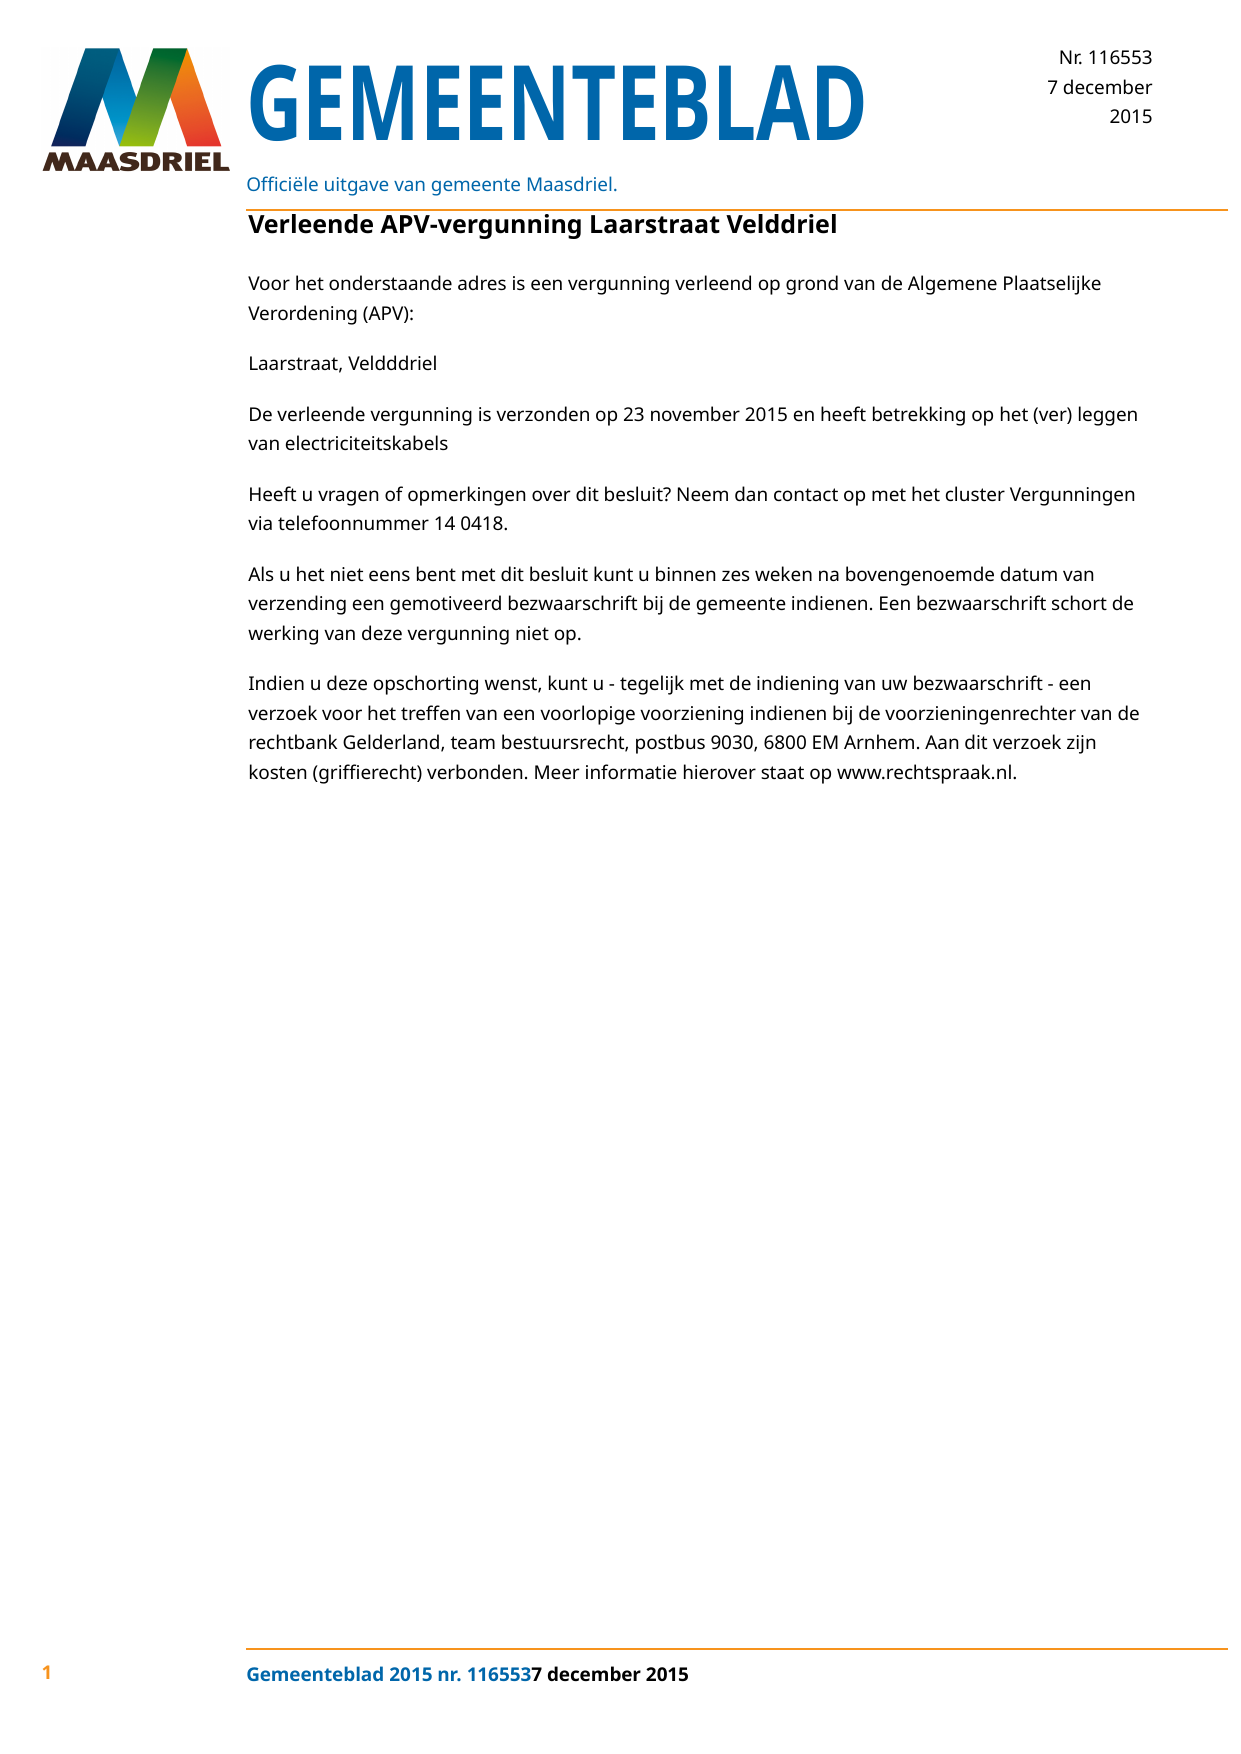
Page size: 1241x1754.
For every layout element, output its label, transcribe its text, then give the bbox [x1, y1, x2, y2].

text Verleende APV-vergunning Laarstraat Velddriel [248, 211, 1152, 241]
text De verleende vergunning is verzonden op 23 november 2015 en heeft betrekking op het (ver) leggen van electriciteitskabels [248, 401, 1152, 456]
text Voor het onderstaande adres is een vergunning verleend op grond van de Algemene Plaatselijke Verordening (APV): [248, 270, 1152, 326]
text Laarstraat, Veldddriel [248, 350, 1152, 376]
text Als u het niet eens bent met dit besluit kunt u binnen zes weken na bovengenoemde datum van verzending een gemotiveerd bezwaarschrift bij de gemeente indienen. Een bezwaarschrift schort de werking van deze vergunning niet op. [248, 561, 1152, 646]
text Indien u deze opschorting wenst, kunt u - tegelijk met de indiening van uw bezwaarschrift - een verzoek voor het treffen van een voorlopige voorziening indienen bij de voorzieningenrechter van de rechtbank Gelderland, team bestuursrecht, postbus 9030, 6800 EM Arnhem. Aan dit verzoek zijn kosten (griffierecht) verbonden. Meer informatie hierover staat op www.rechtspraak.nl. [248, 670, 1152, 785]
text Heeft u vragen of opmerkingen over dit besluit? Neem dan contact op met het cluster Vergunningen via telefoonnummer 14 0418. [248, 481, 1152, 536]
picture [41, 47, 231, 172]
